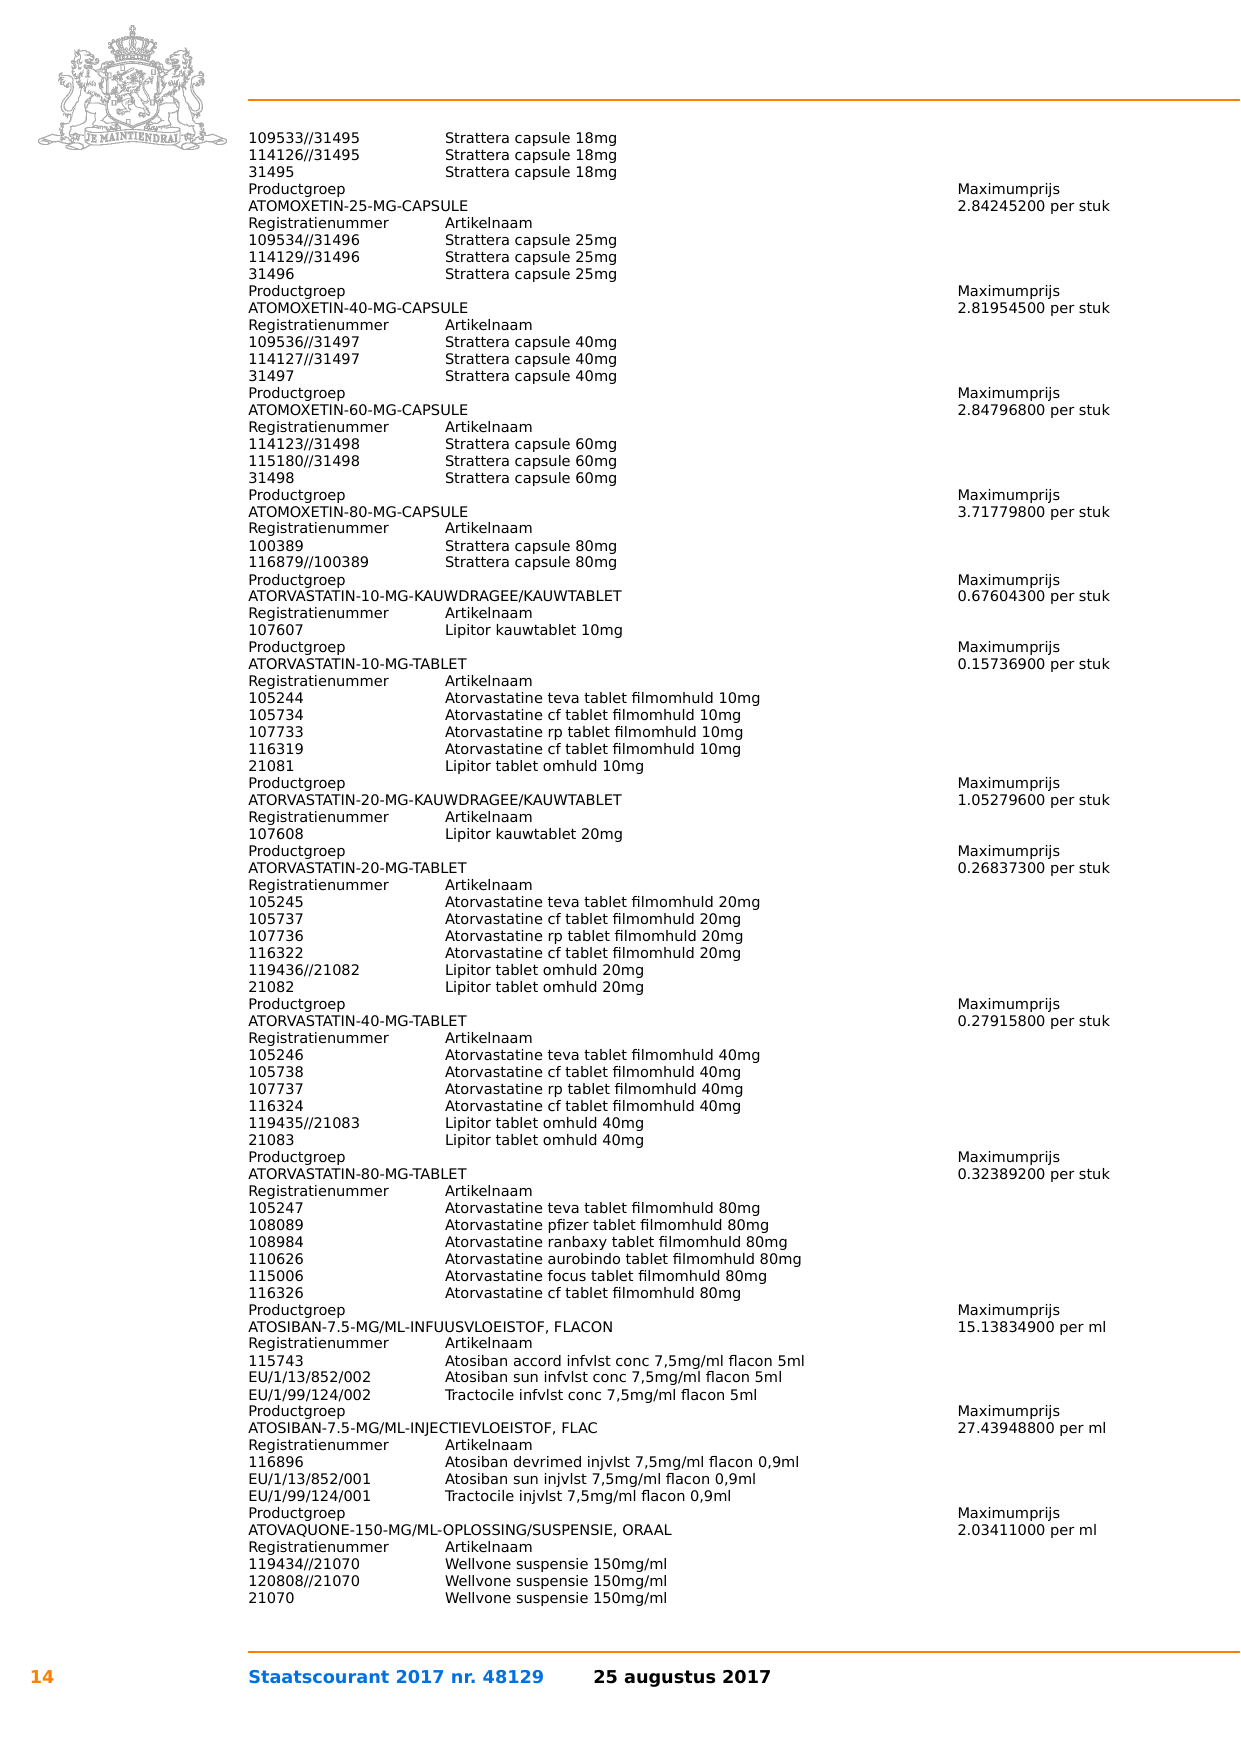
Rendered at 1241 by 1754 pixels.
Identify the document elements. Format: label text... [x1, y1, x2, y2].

table_cell Strattera capsule 40mg [439, 334, 951, 351]
table_cell [951, 164, 1163, 181]
table_cell Atorvastatine teva tablet filmomhuld 40mg [439, 1047, 951, 1064]
table_cell 21083 [248, 1132, 439, 1149]
table_cell [951, 266, 1163, 283]
table_cell [439, 1301, 951, 1318]
table_cell Wellvone suspensie 150mg/ml [439, 1590, 951, 1607]
table_cell Atorvastatine teva tablet filmomhuld 10mg [439, 690, 951, 707]
table_cell Registratienummer [248, 1437, 439, 1454]
table_cell 2.03411000 per ml [951, 1522, 1163, 1539]
table_cell [439, 283, 951, 300]
table_cell Lipitor tablet omhuld 20mg [439, 962, 951, 979]
table_cell Artikelnaam [439, 809, 951, 826]
table_cell Productgroep [248, 639, 439, 656]
table_cell [951, 1454, 1163, 1471]
table_cell 116896 [248, 1454, 439, 1471]
picture [38, 25, 227, 150]
table_cell Maximumprijs [951, 1403, 1163, 1420]
table_cell 3.71779800 per stuk [951, 504, 1163, 520]
table_cell [951, 826, 1163, 843]
table_cell [951, 622, 1163, 639]
table_cell [951, 945, 1163, 962]
table_cell ATORVASTATIN-40-MG-TABLET [248, 1013, 951, 1030]
table_cell Productgroep [248, 996, 439, 1013]
table_cell Atorvastatine rp tablet filmomhuld 20mg [439, 928, 951, 945]
table_cell Registratienummer [248, 605, 439, 622]
table_cell Atorvastatine rp tablet filmomhuld 40mg [439, 1081, 951, 1098]
table_cell Productgroep [248, 385, 439, 402]
table_cell Productgroep [248, 486, 439, 503]
table_cell Atorvastatine cf tablet filmomhuld 20mg [439, 911, 951, 928]
table_cell Strattera capsule 25mg [439, 232, 951, 249]
table_cell Registratienummer [248, 419, 439, 436]
table_cell [951, 605, 1163, 622]
table_cell Strattera capsule 25mg [439, 249, 951, 266]
table_cell 0.32389200 per stuk [951, 1166, 1163, 1183]
table_cell 115743 [248, 1353, 439, 1369]
table_cell 107736 [248, 928, 439, 945]
table_cell 2.84245200 per stuk [951, 198, 1163, 215]
table_cell [951, 215, 1163, 232]
table_cell [951, 1539, 1163, 1556]
table_cell 21081 [248, 758, 439, 775]
table_cell Strattera capsule 18mg [439, 130, 951, 147]
table_cell Registratienummer [248, 1183, 439, 1199]
table_cell ATORVASTATIN-10-MG-TABLET [248, 656, 951, 673]
table_cell [951, 419, 1163, 436]
table_cell Registratienummer [248, 1030, 439, 1047]
table_cell Strattera capsule 60mg [439, 470, 951, 486]
table_cell EU/1/13/852/002 [248, 1369, 439, 1386]
table_cell [951, 351, 1163, 368]
table_cell 114129//31496 [248, 249, 439, 266]
table_cell 119435//21083 [248, 1115, 439, 1132]
table_cell Productgroep [248, 181, 439, 198]
table_cell [439, 996, 951, 1013]
table_cell 119436//21082 [248, 962, 439, 979]
table_cell Lipitor tablet omhuld 40mg [439, 1132, 951, 1149]
table_cell [951, 928, 1163, 945]
table_cell [951, 130, 1163, 147]
table_cell 0.67604300 per stuk [951, 588, 1163, 605]
table_cell Lipitor tablet omhuld 10mg [439, 758, 951, 775]
table_cell ATORVASTATIN-20-MG-TABLET [248, 860, 951, 877]
table_cell Atorvastatine cf tablet filmomhuld 10mg [439, 741, 951, 758]
table_cell ATORVASTATIN-80-MG-TABLET [248, 1166, 951, 1183]
table_cell Lipitor tablet omhuld 20mg [439, 979, 951, 996]
table_cell [951, 538, 1163, 554]
table_cell Productgroep [248, 1403, 439, 1420]
table_cell 105246 [248, 1047, 439, 1064]
table_cell 108089 [248, 1217, 439, 1233]
table_cell [951, 1488, 1163, 1505]
table_cell [951, 707, 1163, 724]
table_cell Artikelnaam [439, 520, 951, 537]
table_cell [439, 1149, 951, 1166]
table_cell Atosiban sun injvlst 7,5mg/ml flacon 0,9ml [439, 1471, 951, 1488]
table_cell 114127//31497 [248, 351, 439, 368]
table_cell [951, 962, 1163, 979]
table_cell Atorvastatine cf tablet filmomhuld 20mg [439, 945, 951, 962]
table_cell Artikelnaam [439, 1335, 951, 1352]
table_cell [951, 673, 1163, 690]
table_cell Atorvastatine ranbaxy tablet filmomhuld 80mg [439, 1234, 951, 1251]
table_cell Tractocile injvlst 7,5mg/ml flacon 0,9ml [439, 1488, 951, 1505]
table_cell 107608 [248, 826, 439, 843]
table_cell 107737 [248, 1081, 439, 1098]
table_cell Maximumprijs [951, 843, 1163, 860]
table_cell [439, 843, 951, 860]
table_cell 107607 [248, 622, 439, 639]
table_cell 120808//21070 [248, 1573, 439, 1590]
table_cell [951, 334, 1163, 351]
table_cell 21082 [248, 979, 439, 996]
table_cell ATORVASTATIN-20-MG-KAUWDRAGEE/KAUWTABLET [248, 792, 951, 809]
table_cell Strattera capsule 40mg [439, 368, 951, 384]
table_cell [951, 436, 1163, 452]
table_cell Strattera capsule 80mg [439, 538, 951, 554]
table_cell 109533//31495 [248, 130, 439, 147]
table_cell [951, 1285, 1163, 1301]
table_cell 116324 [248, 1098, 439, 1115]
table_cell Strattera capsule 25mg [439, 266, 951, 283]
table_cell Atorvastatine aurobindo tablet filmomhuld 80mg [439, 1251, 951, 1267]
table_cell [951, 1064, 1163, 1081]
table_cell Artikelnaam [439, 419, 951, 436]
table_cell 1.05279600 per stuk [951, 792, 1163, 809]
table_cell Lipitor tablet omhuld 40mg [439, 1115, 951, 1132]
table_cell Maximumprijs [951, 385, 1163, 402]
table_cell [951, 911, 1163, 928]
table_cell Atorvastatine pfizer tablet filmomhuld 80mg [439, 1217, 951, 1233]
table_cell [951, 1183, 1163, 1199]
table_cell 114123//31498 [248, 436, 439, 452]
table_cell [951, 1335, 1163, 1352]
table_cell Productgroep [248, 1301, 439, 1318]
table_cell Maximumprijs [951, 775, 1163, 792]
table_cell [439, 775, 951, 792]
table_cell 116326 [248, 1285, 439, 1301]
table_cell [951, 368, 1163, 384]
table_cell Productgroep [248, 1149, 439, 1166]
table_cell Artikelnaam [439, 1030, 951, 1047]
table_cell Maximumprijs [951, 1301, 1163, 1318]
table_cell ATOSIBAN-7.5-MG/ML-INJECTIEVLOEISTOF, FLAC [248, 1420, 951, 1437]
table_cell EU/1/99/124/002 [248, 1386, 439, 1403]
table_cell 105245 [248, 894, 439, 911]
table_cell ATOVAQUONE-150-MG/ML-OPLOSSING/SUSPENSIE, ORAAL [248, 1522, 951, 1539]
table_cell 2.84796800 per stuk [951, 402, 1163, 418]
table_cell 105734 [248, 707, 439, 724]
table_cell 105737 [248, 911, 439, 928]
table_cell [951, 1047, 1163, 1064]
table_cell 31497 [248, 368, 439, 384]
table_cell [951, 1200, 1163, 1217]
table_cell Artikelnaam [439, 1437, 951, 1454]
table_cell 105738 [248, 1064, 439, 1081]
table_cell Strattera capsule 18mg [439, 147, 951, 164]
table_cell Artikelnaam [439, 1539, 951, 1556]
table_cell Registratienummer [248, 215, 439, 232]
table_cell Atorvastatine teva tablet filmomhuld 20mg [439, 894, 951, 911]
table_cell [951, 1251, 1163, 1267]
table_cell [951, 741, 1163, 758]
table_cell Maximumprijs [951, 1149, 1163, 1166]
table_cell 119434//21070 [248, 1556, 439, 1573]
table_cell 116319 [248, 741, 439, 758]
table_cell 116322 [248, 945, 439, 962]
table_cell Registratienummer [248, 1335, 439, 1352]
table_cell Registratienummer [248, 1539, 439, 1556]
table_cell Atorvastatine teva tablet filmomhuld 80mg [439, 1200, 951, 1217]
table_cell Strattera capsule 40mg [439, 351, 951, 368]
table_cell 108984 [248, 1234, 439, 1251]
table_cell Registratienummer [248, 809, 439, 826]
table_cell [951, 1234, 1163, 1251]
table_cell [951, 1573, 1163, 1590]
table_cell Productgroep [248, 843, 439, 860]
table_cell [951, 894, 1163, 911]
table_cell ATOMOXETIN-25-MG-CAPSULE [248, 198, 951, 215]
table_cell 110626 [248, 1251, 439, 1267]
table_cell [951, 1217, 1163, 1233]
table_cell Productgroep [248, 775, 439, 792]
table_cell 115180//31498 [248, 453, 439, 469]
table_cell [951, 758, 1163, 775]
table_cell [439, 1403, 951, 1420]
table_cell Strattera capsule 60mg [439, 436, 951, 452]
table_cell [951, 520, 1163, 537]
table_cell 31498 [248, 470, 439, 486]
table_cell [951, 317, 1163, 334]
table_cell Maximumprijs [951, 571, 1163, 588]
table_cell [951, 1590, 1163, 1607]
table_cell 115006 [248, 1268, 439, 1284]
table_cell Artikelnaam [439, 1183, 951, 1199]
table_cell [951, 1437, 1163, 1454]
table_cell 21070 [248, 1590, 439, 1607]
table_cell [951, 1098, 1163, 1115]
table_cell [439, 486, 951, 503]
table_cell EU/1/99/124/001 [248, 1488, 439, 1505]
table_cell ATOMOXETIN-60-MG-CAPSULE [248, 402, 951, 418]
table_cell ATOMOXETIN-40-MG-CAPSULE [248, 300, 951, 317]
table_cell Productgroep [248, 283, 439, 300]
table_cell 105244 [248, 690, 439, 707]
table_cell Artikelnaam [439, 673, 951, 690]
table_cell [951, 1556, 1163, 1573]
table_cell [951, 232, 1163, 249]
table_cell 0.27915800 per stuk [951, 1013, 1163, 1030]
table_cell Maximumprijs [951, 283, 1163, 300]
table_cell [951, 809, 1163, 826]
table_cell Productgroep [248, 571, 439, 588]
table_cell [951, 877, 1163, 894]
table_cell [951, 453, 1163, 469]
table_cell Registratienummer [248, 673, 439, 690]
table_cell Artikelnaam [439, 605, 951, 622]
table_cell 2.81954500 per stuk [951, 300, 1163, 317]
table_cell EU/1/13/852/001 [248, 1471, 439, 1488]
table_cell Lipitor kauwtablet 20mg [439, 826, 951, 843]
table_cell Atorvastatine cf tablet filmomhuld 40mg [439, 1064, 951, 1081]
table_cell Atosiban accord infvlst conc 7,5mg/ml flacon 5ml [439, 1353, 951, 1369]
table_cell [951, 1081, 1163, 1098]
table_cell [951, 1030, 1163, 1047]
table_cell Atorvastatine cf tablet filmomhuld 10mg [439, 707, 951, 724]
table_cell Artikelnaam [439, 877, 951, 894]
table_cell Lipitor kauwtablet 10mg [439, 622, 951, 639]
table_cell Strattera capsule 60mg [439, 453, 951, 469]
table_cell [951, 1369, 1163, 1386]
table_cell [439, 385, 951, 402]
table_cell Atorvastatine rp tablet filmomhuld 10mg [439, 724, 951, 741]
table_cell [439, 639, 951, 656]
table_cell 31495 [248, 164, 439, 181]
table_cell 15.13834900 per ml [951, 1319, 1163, 1335]
table_cell [951, 979, 1163, 996]
table_cell Wellvone suspensie 150mg/ml [439, 1556, 951, 1573]
table_cell [951, 1353, 1163, 1369]
table_cell [951, 1132, 1163, 1149]
table_cell Productgroep [248, 1505, 439, 1522]
table_cell 107733 [248, 724, 439, 741]
table_cell [951, 554, 1163, 571]
table_cell Registratienummer [248, 317, 439, 334]
table_cell Maximumprijs [951, 1505, 1163, 1522]
table_cell [439, 1505, 951, 1522]
table_cell ATOSIBAN-7.5-MG/ML-INFUUSVLOEISTOF, FLACON [248, 1319, 951, 1335]
table_cell 116879//100389 [248, 554, 439, 571]
table_cell [951, 1268, 1163, 1284]
table_cell 114126//31495 [248, 147, 439, 164]
table_cell ATORVASTATIN-10-MG-KAUWDRAGEE/KAUWTABLET [248, 588, 951, 605]
table_cell Artikelnaam [439, 317, 951, 334]
table_cell 0.15736900 per stuk [951, 656, 1163, 673]
table_cell Maximumprijs [951, 996, 1163, 1013]
table_cell [439, 181, 951, 198]
table_cell Atorvastatine focus tablet filmomhuld 80mg [439, 1268, 951, 1284]
table_cell 105247 [248, 1200, 439, 1217]
table_cell Wellvone suspensie 150mg/ml [439, 1573, 951, 1590]
table_cell [951, 249, 1163, 266]
table_cell Atorvastatine cf tablet filmomhuld 40mg [439, 1098, 951, 1115]
table_cell 31496 [248, 266, 439, 283]
table_cell Registratienummer [248, 877, 439, 894]
table_cell Atorvastatine cf tablet filmomhuld 80mg [439, 1285, 951, 1301]
table_cell Maximumprijs [951, 486, 1163, 503]
table_cell Tractocile infvlst conc 7,5mg/ml flacon 5ml [439, 1386, 951, 1403]
table_cell 0.26837300 per stuk [951, 860, 1163, 877]
table_cell 100389 [248, 538, 439, 554]
table_cell Maximumprijs [951, 181, 1163, 198]
table_cell [951, 470, 1163, 486]
table_cell Artikelnaam [439, 215, 951, 232]
table_cell [439, 571, 951, 588]
table_cell Maximumprijs [951, 639, 1163, 656]
table_cell [951, 724, 1163, 741]
table_cell [951, 1115, 1163, 1132]
table_cell 109534//31496 [248, 232, 439, 249]
table_cell [951, 147, 1163, 164]
table_cell Strattera capsule 80mg [439, 554, 951, 571]
table_cell 109536//31497 [248, 334, 439, 351]
table_cell [951, 1471, 1163, 1488]
table_cell Strattera capsule 18mg [439, 164, 951, 181]
table_cell [951, 690, 1163, 707]
table_cell 27.43948800 per ml [951, 1420, 1163, 1437]
table_cell ATOMOXETIN-80-MG-CAPSULE [248, 504, 951, 520]
table_cell Atosiban sun infvlst conc 7,5mg/ml flacon 5ml [439, 1369, 951, 1386]
table_cell Atosiban devrimed injvlst 7,5mg/ml flacon 0,9ml [439, 1454, 951, 1471]
table_cell Registratienummer [248, 520, 439, 537]
table_cell [951, 1386, 1163, 1403]
